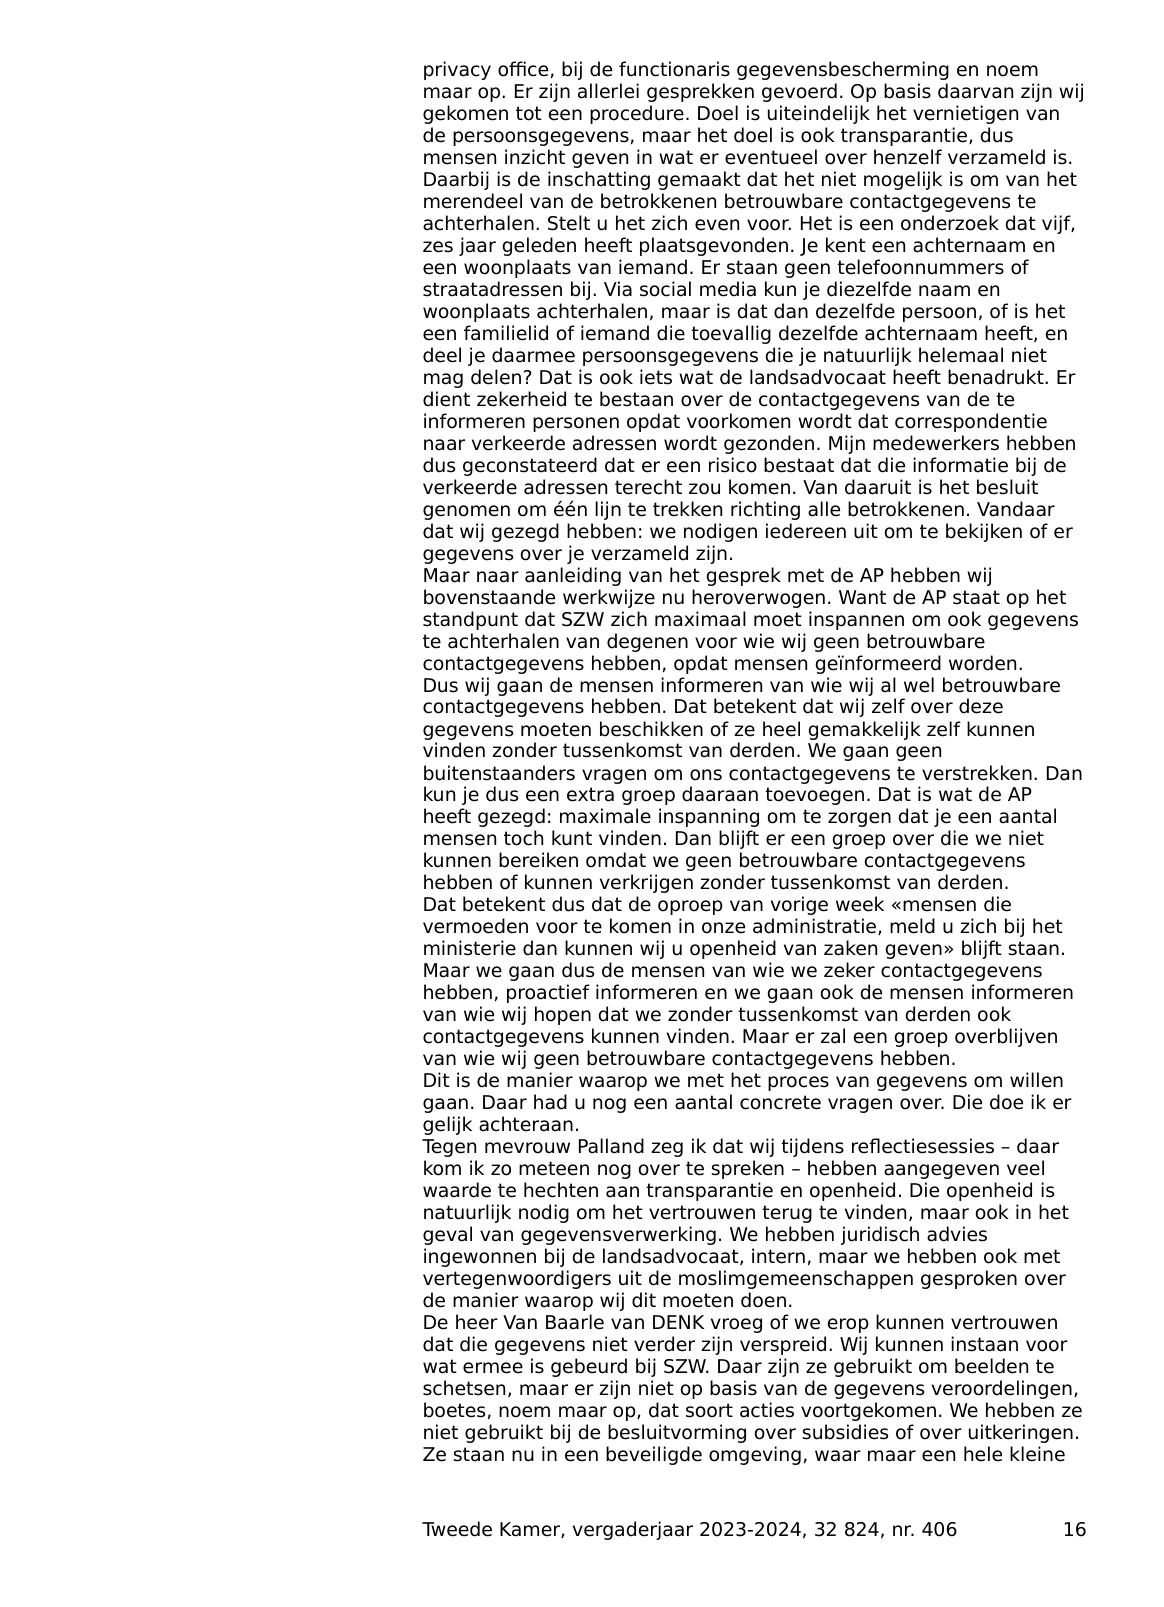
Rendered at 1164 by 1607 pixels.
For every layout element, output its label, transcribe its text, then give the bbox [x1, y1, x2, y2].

text Daarbij is de inschatting gemaakt dat het niet mogelijk is om van het merendeel van de betrokkenen betrouwbare contactgegevens te achterhalen. Stelt u het zich even voor. Het is een onderzoek dat vijf, zes jaar geleden heeft plaatsgevonden. Je kent een achternaam en een woonplaats van iemand. Er staan geen telefoonnummers of straatadressen bij. Via social media kun je diezelfde naam en woonplaats achterhalen, maar is dat dan dezelfde persoon, of is het een familielid of iemand die toevallig dezelfde achternaam heeft, en deel je daarmee persoonsgegevens die je natuurlijk helemaal niet mag delen? Dat is ook iets wat de landsadvocaat heeft benadrukt. Er dient zekerheid te bestaan over de contactgegevens van de te informeren personen opdat voorkomen wordt dat correspondentie naar verkeerde adressen wordt gezonden. Mijn medewerkers hebben dus geconstateerd dat er een risico bestaat dat die informatie bij de verkeerde adressen terecht zou komen. Van daaruit is het besluit genomen om één lijn te trekken richting alle betrokkenen. Vandaar dat wij gezegd hebben: we nodigen iedereen uit om te bekijken of er gegevens over je verzameld zijn. [422, 169, 1087, 564]
text De heer Van Baarle van DENK vroeg of we erop kunnen vertrouwen dat die gegevens niet verder zijn verspreid. Wij kunnen instaan voor wat ermee is gebeurd bij SZW. Daar zijn ze gebruikt om beelden te schetsen, maar er zijn niet op basis van de gegevens veroordelingen, boetes, noem maar op, dat soort acties voortgekomen. We hebben ze niet gebruikt bij de besluitvorming over subsidies of over uitkeringen. Ze staan nu in een beveiligde omgeving, waar maar een hele kleine [422, 1312, 1087, 1466]
text Tegen mevrouw Palland zeg ik dat wij tijdens reflectiesessies – daar kom ik zo meteen nog over te spreken – hebben aangegeven veel waarde te hechten aan transparantie en openheid. Die openheid is natuurlijk nodig om het vertrouwen terug te vinden, maar ook in het geval van gegevensverwerking. We hebben juridisch advies ingewonnen bij de landsadvocaat, intern, maar we hebben ook met vertegenwoordigers uit de moslimgemeenschappen gesproken over de manier waarop wij dit moeten doen. [422, 1136, 1087, 1312]
text Maar naar aanleiding van het gesprek met de AP hebben wij bovenstaande werkwijze nu heroverwogen. Want de AP staat op het standpunt dat SZW zich maximaal moet inspannen om ook gegevens te achterhalen van degenen voor wie wij geen betrouwbare contactgegevens hebben, opdat mensen geïnformeerd worden. [422, 564, 1087, 674]
text Dus wij gaan de mensen informeren van wie wij al wel betrouwbare contactgegevens hebben. Dat betekent dat wij zelf over deze gegevens moeten beschikken of ze heel gemakkelijk zelf kunnen vinden zonder tussenkomst van derden. We gaan geen buitenstaanders vragen om ons contactgegevens te verstrekken. Dan kun je dus een extra groep daaraan toevoegen. Dat is wat de AP heeft gezegd: maximale inspanning om te zorgen dat je een aantal mensen toch kunt vinden. Dan blijft er een groep over die we niet kunnen bereiken omdat we geen betrouwbare contactgegevens hebben of kunnen verkrijgen zonder tussenkomst van derden. [422, 674, 1087, 894]
text Dat betekent dus dat de oproep van vorige week «mensen die vermoeden voor te komen in onze administratie, meld u zich bij het ministerie dan kunnen wij u openheid van zaken geven» blijft staan. Maar we gaan dus de mensen van wie we zeker contactgegevens hebben, proactief informeren en we gaan ook de mensen informeren van wie wij hopen dat we zonder tussenkomst van derden ook contactgegevens kunnen vinden. Maar er zal een groep overblijven van wie wij geen betrouwbare contactgegevens hebben. [422, 894, 1087, 1070]
text Dit is de manier waarop we met het proces van gegevens om willen gaan. Daar had u nog een aantal concrete vragen over. Die doe ik er gelijk achteraan. [422, 1070, 1087, 1136]
text privacy office, bij de functionaris gegevensbescherming en noem maar op. Er zijn allerlei gesprekken gevoerd. Op basis daarvan zijn wij gekomen tot een procedure. Doel is uiteindelijk het vernietigen van de persoonsgegevens, maar het doel is ook transparantie, dus mensen inzicht geven in wat er eventueel over henzelf verzameld is. [422, 59, 1087, 169]
